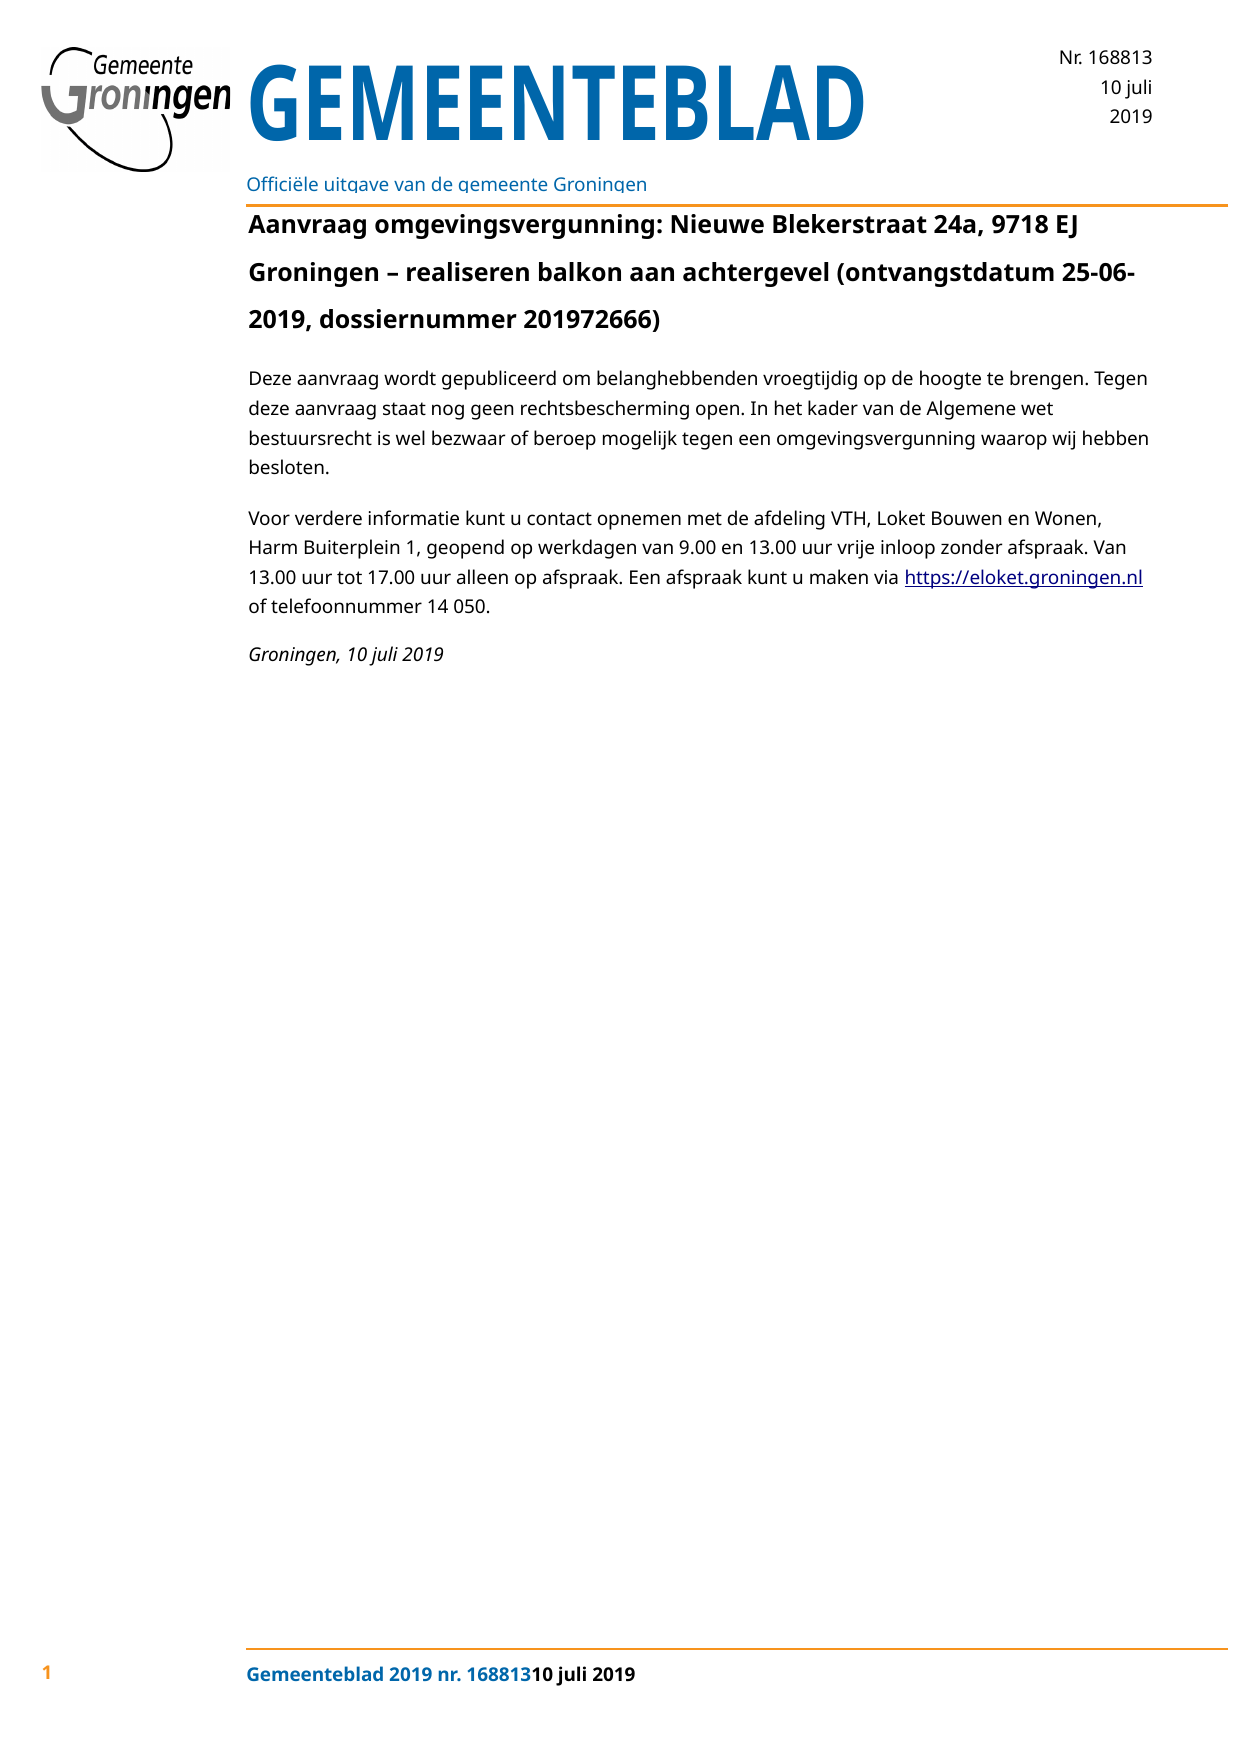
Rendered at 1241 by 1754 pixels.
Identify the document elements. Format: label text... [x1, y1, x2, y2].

picture [41, 47, 231, 172]
text Groningen, 10 juli 2019 [248, 641, 1152, 667]
text Aanvraag omgevingsvergunning: Nieuwe Blekerstraat 24a, 9718 EJ Groningen – realiseren balkon aan achtergevel (ontvangstdatum 25-06-2019, dossiernummer 201972666) [248, 207, 1152, 336]
text Deze aanvraag wordt gepubliceerd om belanghebbenden vroegtijdig op de hoogte te brengen. Tegen deze aanvraag staat nog geen rechtsbescherming open. In het kader van de Algemene wet bestuursrecht is wel bezwaar of beroep mogelijk tegen een omgevingsvergunning waarop wij hebben besloten. [248, 366, 1152, 480]
text Voor verdere informatie kunt u contact opnemen met de afdeling VTH, Loket Bouwen en Wonen, Harm Buiterplein 1, geopend op werkdagen van 9.00 en 13.00 uur vrije inloop zonder afspraak. Van 13.00 uur tot 17.00 uur alleen op afspraak. Een afspraak kunt u maken via https://eloket.groningen.nl of telefoonnummer 14 050. [248, 505, 1152, 619]
